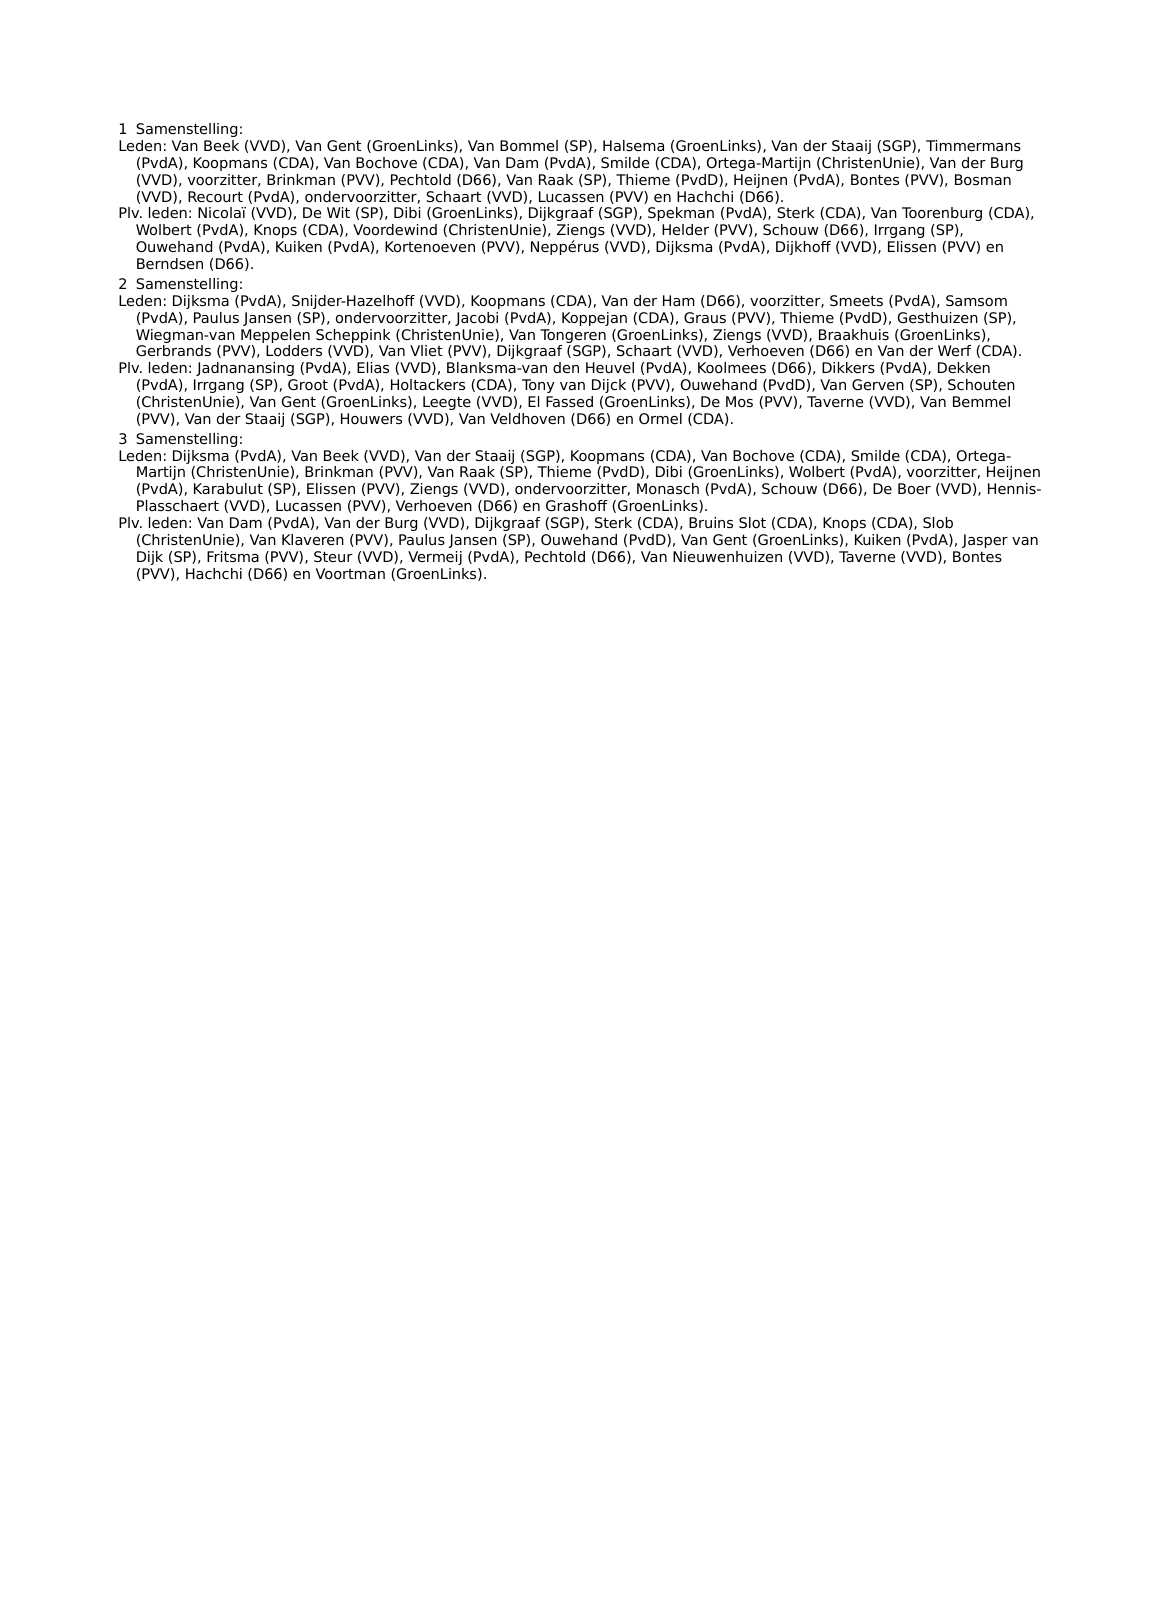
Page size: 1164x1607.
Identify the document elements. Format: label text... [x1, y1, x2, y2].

text Plv. leden: Jadnanansing (PvdA), Elias (VVD), Blanksma-van den Heuvel (PvdA), Koolmees (D66), Dikkers (PvdA), Dekken (PvdA), Irrgang (SP), Groot (PvdA), Holtackers (CDA), Tony van Dijck (PVV), Ouwehand (PvdD), Van Gerven (SP), Schouten (ChristenUnie), Van Gent (GroenLinks), Leegte (VVD), El Fassed (GroenLinks), De Mos (PVV), Taverne (VVD), Van Bemmel (PVV), Van der Staaij (SGP), Houwers (VVD), Van Veldhoven (D66) en Ormel (CDA). [118, 360, 1045, 428]
text Plv. leden: Nicolaï (VVD), De Wit (SP), Dibi (GroenLinks), Dijkgraaf (SGP), Spekman (PvdA), Sterk (CDA), Van Toorenburg (CDA), Wolbert (PvdA), Knops (CDA), Voordewind (ChristenUnie), Ziengs (VVD), Helder (PVV), Schouw (D66), Irrgang (SP), Ouwehand (PvdA), Kuiken (PvdA), Kortenoeven (PVV), Neppérus (VVD), Dijksma (PvdA), Dijkhoff (VVD), Elissen (PVV) en Berndsen (D66). [118, 205, 1045, 273]
text Leden: Dijksma (PvdA), Snijder-Hazelhoff (VVD), Koopmans (CDA), Van der Ham (D66), voorzitter, Smeets (PvdA), Samsom (PvdA), Paulus Jansen (SP), ondervoorzitter, Jacobi (PvdA), Koppejan (CDA), Graus (PVV), Thieme (PvdD), Gesthuizen (SP), Wiegman-van Meppelen Scheppink (ChristenUnie), Van Tongeren (GroenLinks), Ziengs (VVD), Braakhuis (GroenLinks), Gerbrands (PVV), Lodders (VVD), Van Vliet (PVV), Dijkgraaf (SGP), Schaart (VVD), Verhoeven (D66) en Van der Werf (CDA). [118, 293, 1045, 360]
text Samenstelling: [118, 276, 1045, 293]
text Leden: Van Beek (VVD), Van Gent (GroenLinks), Van Bommel (SP), Halsema (GroenLinks), Van der Staaij (SGP), Timmermans (PvdA), Koopmans (CDA), Van Bochove (CDA), Van Dam (PvdA), Smilde (CDA), Ortega-Martijn (ChristenUnie), Van der Burg (VVD), voorzitter, Brinkman (PVV), Pechtold (D66), Van Raak (SP), Thieme (PvdD), Heijnen (PvdA), Bontes (PVV), Bosman (VVD), Recourt (PvdA), ondervoorzitter, Schaart (VVD), Lucassen (PVV) en Hachchi (D66). [118, 138, 1045, 205]
text Samenstelling: [118, 431, 1045, 447]
text Leden: Dijksma (PvdA), Van Beek (VVD), Van der Staaij (SGP), Koopmans (CDA), Van Bochove (CDA), Smilde (CDA), Ortega-Martijn (ChristenUnie), Brinkman (PVV), Van Raak (SP), Thieme (PvdD), Dibi (GroenLinks), Wolbert (PvdA), voorzitter, Heijnen (PvdA), Karabulut (SP), Elissen (PVV), Ziengs (VVD), ondervoorzitter, Monasch (PvdA), Schouw (D66), De Boer (VVD), Hennis-Plasschaert (VVD), Lucassen (PVV), Verhoeven (D66) en Grashoff (GroenLinks). [118, 447, 1045, 515]
text Samenstelling: [118, 121, 1045, 138]
text Plv. leden: Van Dam (PvdA), Van der Burg (VVD), Dijkgraaf (SGP), Sterk (CDA), Bruins Slot (CDA), Knops (CDA), Slob (ChristenUnie), Van Klaveren (PVV), Paulus Jansen (SP), Ouwehand (PvdD), Van Gent (GroenLinks), Kuiken (PvdA), Jasper van Dijk (SP), Fritsma (PVV), Steur (VVD), Vermeij (PvdA), Pechtold (D66), Van Nieuwenhuizen (VVD), Taverne (VVD), Bontes (PVV), Hachchi (D66) en Voortman (GroenLinks). [118, 515, 1045, 582]
